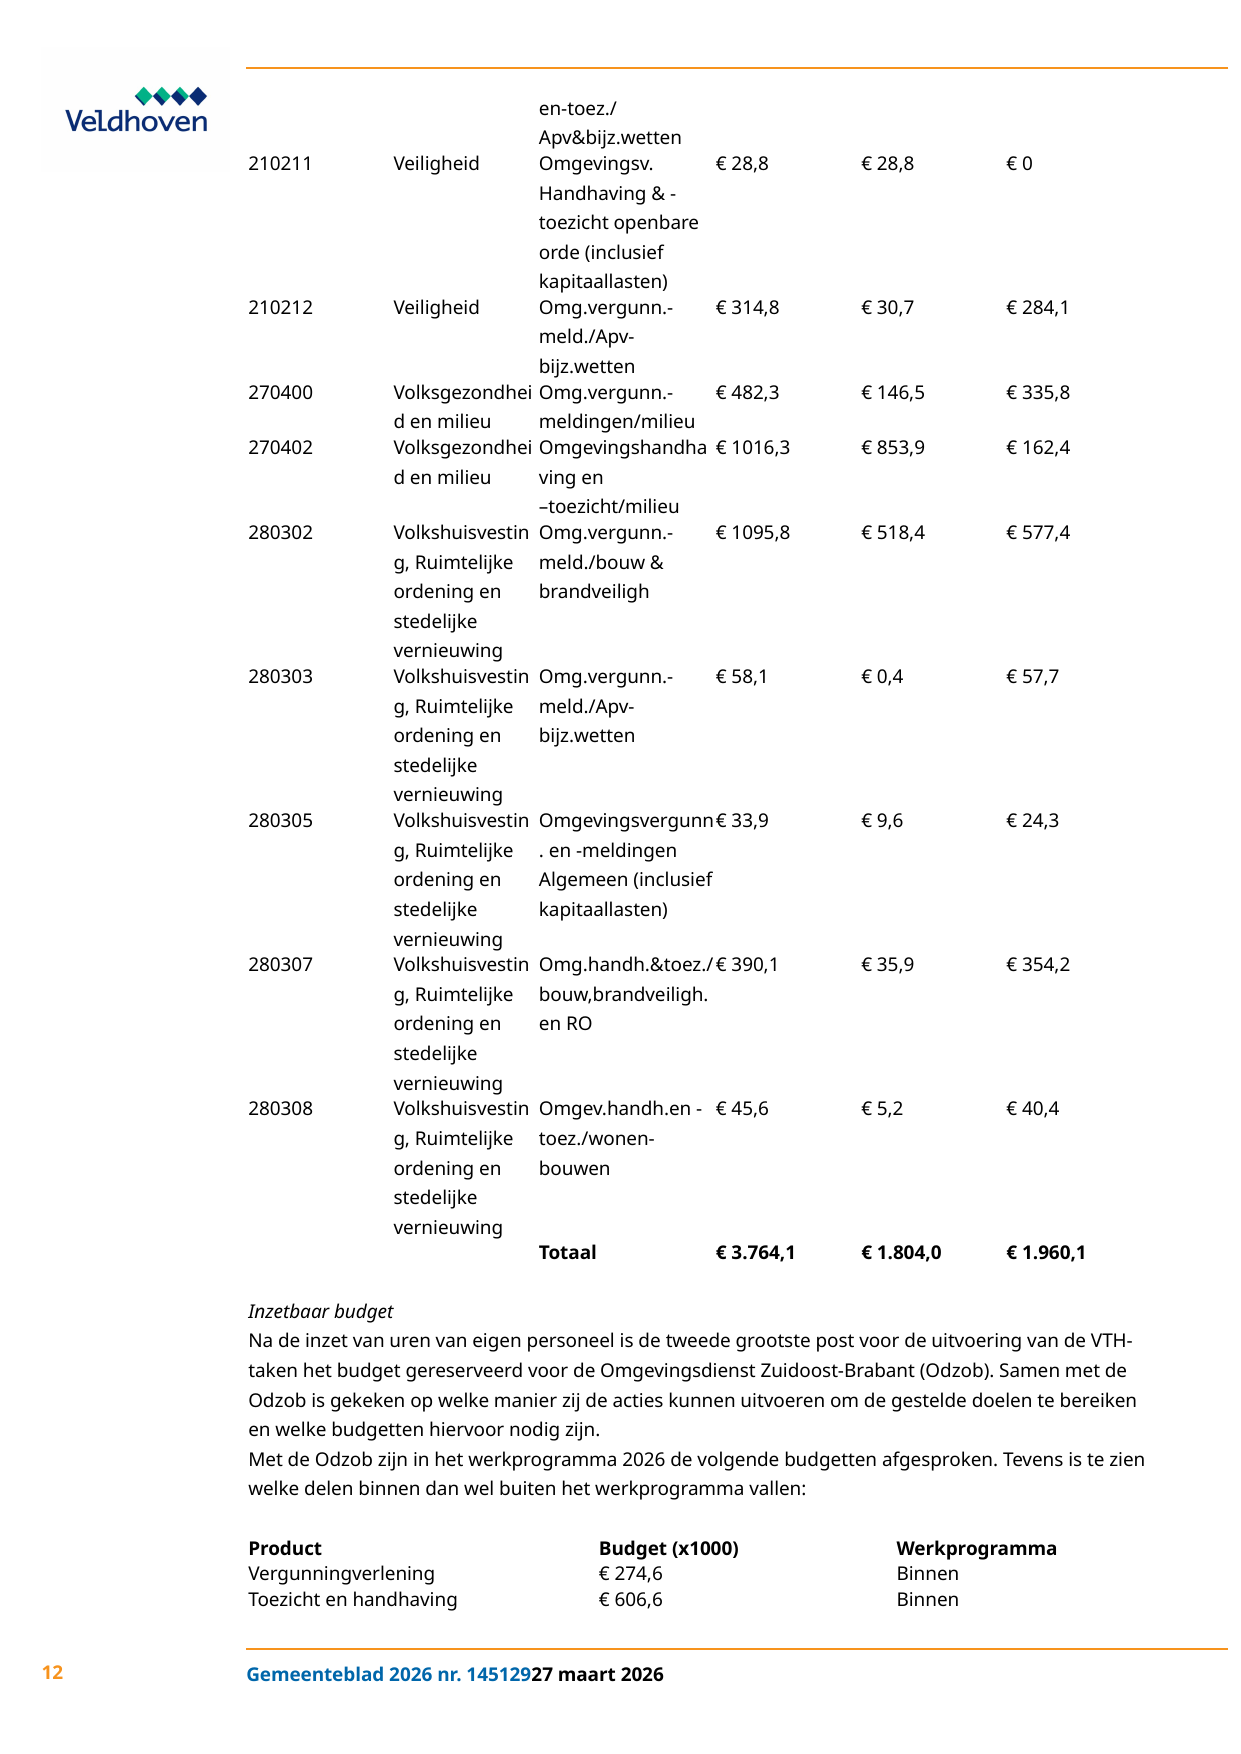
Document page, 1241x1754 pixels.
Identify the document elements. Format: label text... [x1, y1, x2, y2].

table_cell 280307 [248, 951, 393, 1096]
table_cell € 33,9 [716, 808, 861, 951]
table_cell € 28,8 [861, 150, 1006, 294]
table_cell [393, 1240, 539, 1265]
table_cell € 30,7 [861, 294, 1006, 379]
text Na de inzet van uren van eigen personeel is de tweede grootste post voor de uitvoering van de VTH-taken het budget gereserveerd voor de Omgevingsdienst Zuidoost-Brabant (Odzob). Samen met de Odzob is gekeken op welke manier zij de acties kunnen uitvoeren om de gestelde doelen te bereiken en welke budgetten hiervoor nodig zijn. [248, 1328, 1152, 1442]
table_cell € 1.804,0 [861, 1240, 1006, 1265]
table_cell € 35,9 [861, 951, 1006, 1096]
table_cell € 5,2 [861, 1096, 1006, 1239]
table_cell € 1016,3 [716, 434, 861, 519]
table_cell € 577,4 [1006, 519, 1152, 663]
table_cell Binnen [896, 1586, 1152, 1612]
table_cell € 1095,8 [716, 519, 861, 663]
table_cell [248, 1240, 393, 1265]
table_cell Omgevingsvergunn. en -meldingen Algemeen (inclusief kapitaallasten) [539, 808, 716, 951]
table_cell € 284,1 [1006, 294, 1152, 379]
picture [41, 47, 231, 172]
table_cell Volkshuisvesting, Ruimtelijke ordening en stedelijke vernieuwing [393, 519, 539, 663]
table_cell € 1.960,1 [1006, 1240, 1152, 1265]
table_cell Volkshuisvesting, Ruimtelijke ordening en stedelijke vernieuwing [393, 951, 539, 1096]
table_cell Volksgezondheid en milieu [393, 434, 539, 519]
table_cell [1006, 95, 1152, 150]
table_cell 280302 [248, 519, 393, 663]
table_cell Omg.vergunn.-meldingen/milieu [539, 379, 716, 434]
table_cell 270400 [248, 379, 393, 434]
table_cell € 162,4 [1006, 434, 1152, 519]
table_cell Omgevingshandhaving en –toezicht/milieu [539, 434, 716, 519]
table_cell Volksgezondheid en milieu [393, 379, 539, 434]
table_cell Veiligheid [393, 294, 539, 379]
table_cell € 335,8 [1006, 379, 1152, 434]
table_cell Omg.handh.&toez./bouw,brandveiligh.en RO [539, 951, 716, 1096]
table_cell Omgevingsv. Handhaving & -toezicht openbare orde (inclusief kapitaallasten) [539, 150, 716, 294]
table_cell € 40,4 [1006, 1096, 1152, 1239]
table_header Budget (x1000) [599, 1535, 896, 1561]
table_cell € 57,7 [1006, 663, 1152, 807]
table_cell Omg.vergunn.-meld./bouw & brandveiligh [539, 519, 716, 663]
table_cell Binnen [896, 1561, 1152, 1586]
table_cell Vergunningverlening [248, 1561, 599, 1586]
table_cell € 9,6 [861, 808, 1006, 951]
table_cell € 0,4 [861, 663, 1006, 807]
table_cell € 482,3 [716, 379, 861, 434]
table_cell € 24,3 [1006, 808, 1152, 951]
text Met de Odzob zijn in het werkprogramma 2026 de volgende budgetten afgesproken. Tevens is te zien welke delen binnen dan wel buiten het werkprogramma vallen: [248, 1446, 1152, 1501]
table_cell 210212 [248, 294, 393, 379]
table_cell 280303 [248, 663, 393, 807]
table_cell € 58,1 [716, 663, 861, 807]
table_cell [248, 95, 393, 150]
text Inzetbaar budget [248, 1298, 1152, 1324]
table_cell Toezicht en handhaving [248, 1586, 599, 1612]
table_cell Omgev.handh.en -toez./wonen-bouwen [539, 1096, 716, 1239]
table_cell € 606,6 [599, 1586, 896, 1612]
table_cell Totaal [539, 1240, 716, 1265]
table_header Product [248, 1535, 599, 1561]
table_header Werkprogramma [896, 1535, 1152, 1561]
table_cell 280308 [248, 1096, 393, 1239]
table_cell [716, 95, 861, 150]
table_cell € 314,8 [716, 294, 861, 379]
table_cell 270402 [248, 434, 393, 519]
table_cell € 3.764,1 [716, 1240, 861, 1265]
table_cell Omg.vergunn.-meld./Apv-bijz.wetten [539, 663, 716, 807]
table_cell Volkshuisvesting, Ruimtelijke ordening en stedelijke vernieuwing [393, 1096, 539, 1239]
table_cell € 354,2 [1006, 951, 1152, 1096]
table_cell € 0 [1006, 150, 1152, 294]
table_cell € 146,5 [861, 379, 1006, 434]
table_cell € 390,1 [716, 951, 861, 1096]
table_cell € 45,6 [716, 1096, 861, 1239]
table_cell Veiligheid [393, 150, 539, 294]
table_cell € 518,4 [861, 519, 1006, 663]
table_cell 280305 [248, 808, 393, 951]
table_cell en-toez./ Apv&bijz.wetten [539, 95, 716, 150]
table_cell 210211 [248, 150, 393, 294]
table_cell Volkshuisvesting, Ruimtelijke ordening en stedelijke vernieuwing [393, 808, 539, 951]
table_cell € 274,6 [599, 1561, 896, 1586]
table_cell [393, 95, 539, 150]
table_cell [861, 95, 1006, 150]
table_cell € 853,9 [861, 434, 1006, 519]
table_cell Volkshuisvesting, Ruimtelijke ordening en stedelijke vernieuwing [393, 663, 539, 807]
table_cell Omg.vergunn.-meld./Apv-bijz.wetten [539, 294, 716, 379]
table_cell € 28,8 [716, 150, 861, 294]
